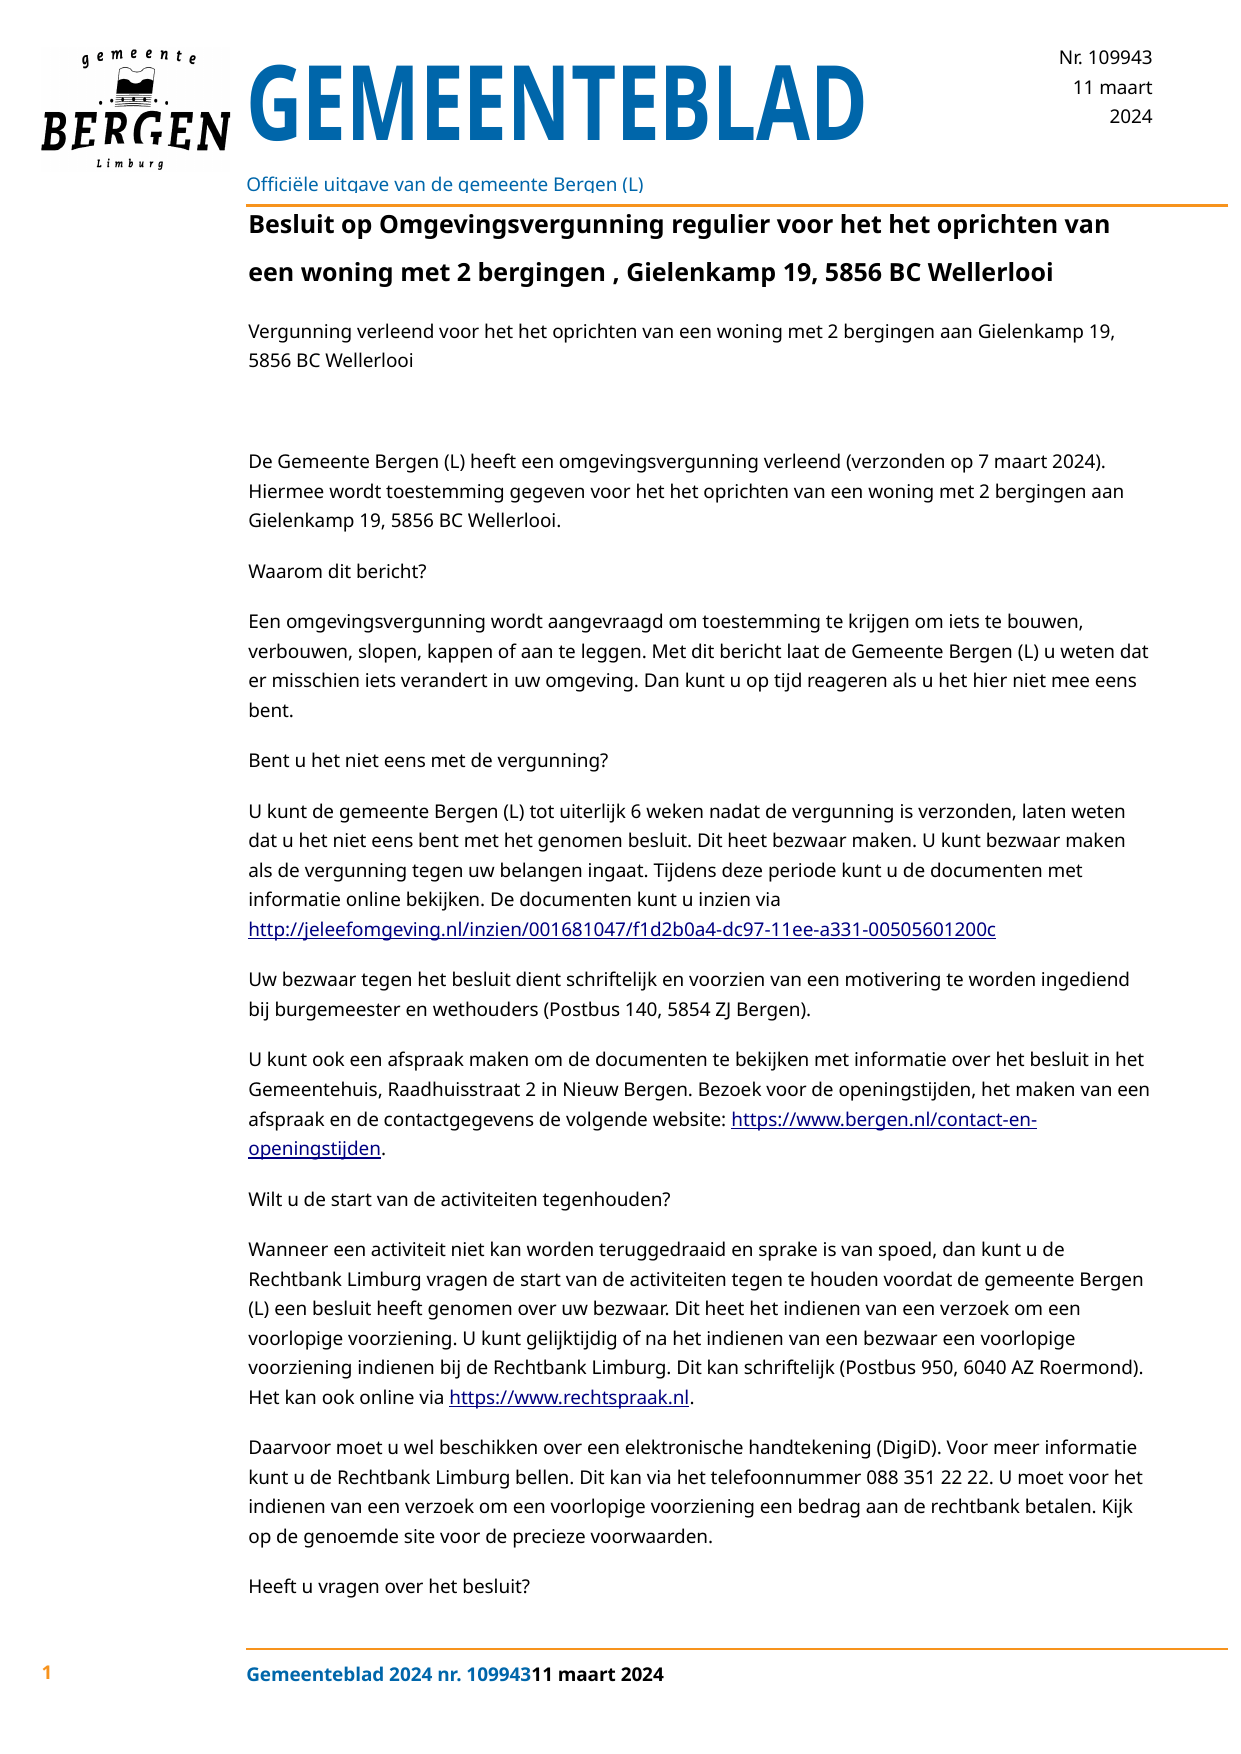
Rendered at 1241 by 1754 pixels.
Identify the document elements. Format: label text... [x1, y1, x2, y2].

text Uw bezwaar tegen het besluit dient schriftelijk en voorzien van een motivering te worden ingediend bij burgemeester en wethouders (Postbus 140, 5854 ZJ Bergen). [248, 967, 1152, 1022]
picture [41, 47, 231, 172]
text U kunt de gemeente Bergen (L) tot uiterlijk 6 weken nadat de vergunning is verzonden, laten weten dat u het niet eens bent met het genomen besluit. Dit heet bezwaar maken. U kunt bezwaar maken als de vergunning tegen uw belangen ingaat. Tijdens deze periode kunt u de documenten met informatie online bekijken. De documenten kunt u inzien via http://jeleefomgeving.nl/inzien/001681047/f1d2b0a4-dc97-11ee-a331-00505601200c [248, 798, 1152, 942]
text De Gemeente Bergen (L) heeft een omgevingsvergunning verleend (verzonden op 7 maart 2024). Hiermee wordt toestemming gegeven voor het het oprichten van een woning met 2 bergingen aan Gielenkamp 19, 5856 BC Wellerlooi. [248, 448, 1152, 533]
text Waarom dit bericht? [248, 558, 1152, 584]
text Bent u het niet eens met de vergunning? [248, 747, 1152, 773]
text Besluit op Omgevingsvergunning regulier voor het het oprichten van een woning met 2 bergingen , Gielenkamp 19, 5856 BC Wellerlooi [248, 207, 1152, 288]
text Vergunning verleend voor het het oprichten van een woning met 2 bergingen aan Gielenkamp 19, 5856 BC Wellerlooi [248, 318, 1152, 373]
text U kunt ook een afspraak maken om de documenten te bekijken met informatie over het besluit in het Gemeentehuis, Raadhuisstraat 2 in Nieuw Bergen. Bezoek voor de openingstijden, het maken van een afspraak en de contactgegevens de volgende website: https://www.bergen.nl/contact-en-openingstijden. [248, 1047, 1152, 1161]
text Wanneer een activiteit niet kan worden teruggedraaid en sprake is van spoed, dan kunt u de Rechtbank Limburg vragen de start van de activiteiten tegen te houden voordat de gemeente Bergen (L) een besluit heeft genomen over uw bezwaar. Dit heet het indienen van een verzoek om een voorlopige voorziening. U kunt gelijktijdig of na het indienen van een bezwaar een voorlopige voorziening indienen bij de Rechtbank Limburg. Dit kan schriftelijk (Postbus 950, 6040 AZ Roermond). Het kan ook online via https://www.rechtspraak.nl. [248, 1236, 1152, 1410]
text Daarvoor moet u wel beschikken over een elektronische handtekening (DigiD). Voor meer informatie kunt u de Rechtbank Limburg bellen. Dit kan via het telefoonnummer 088 351 22 22. U moet voor het indienen van een verzoek om een voorlopige voorziening een bedrag aan de rechtbank betalen. Kijk op de genoemde site voor de precieze voorwaarden. [248, 1434, 1152, 1549]
text Wilt u de start van de activiteiten tegenhouden? [248, 1186, 1152, 1212]
text Een omgevingsvergunning wordt aangevraagd om toestemming te krijgen om iets te bouwen, verbouwen, slopen, kappen of aan te leggen. Met dit bericht laat de Gemeente Bergen (L) u weten dat er misschien iets verandert in uw omgeving. Dan kunt u op tijd reageren als u het hier niet mee eens bent. [248, 608, 1152, 723]
text Heeft u vragen over het besluit? [248, 1574, 1152, 1599]
